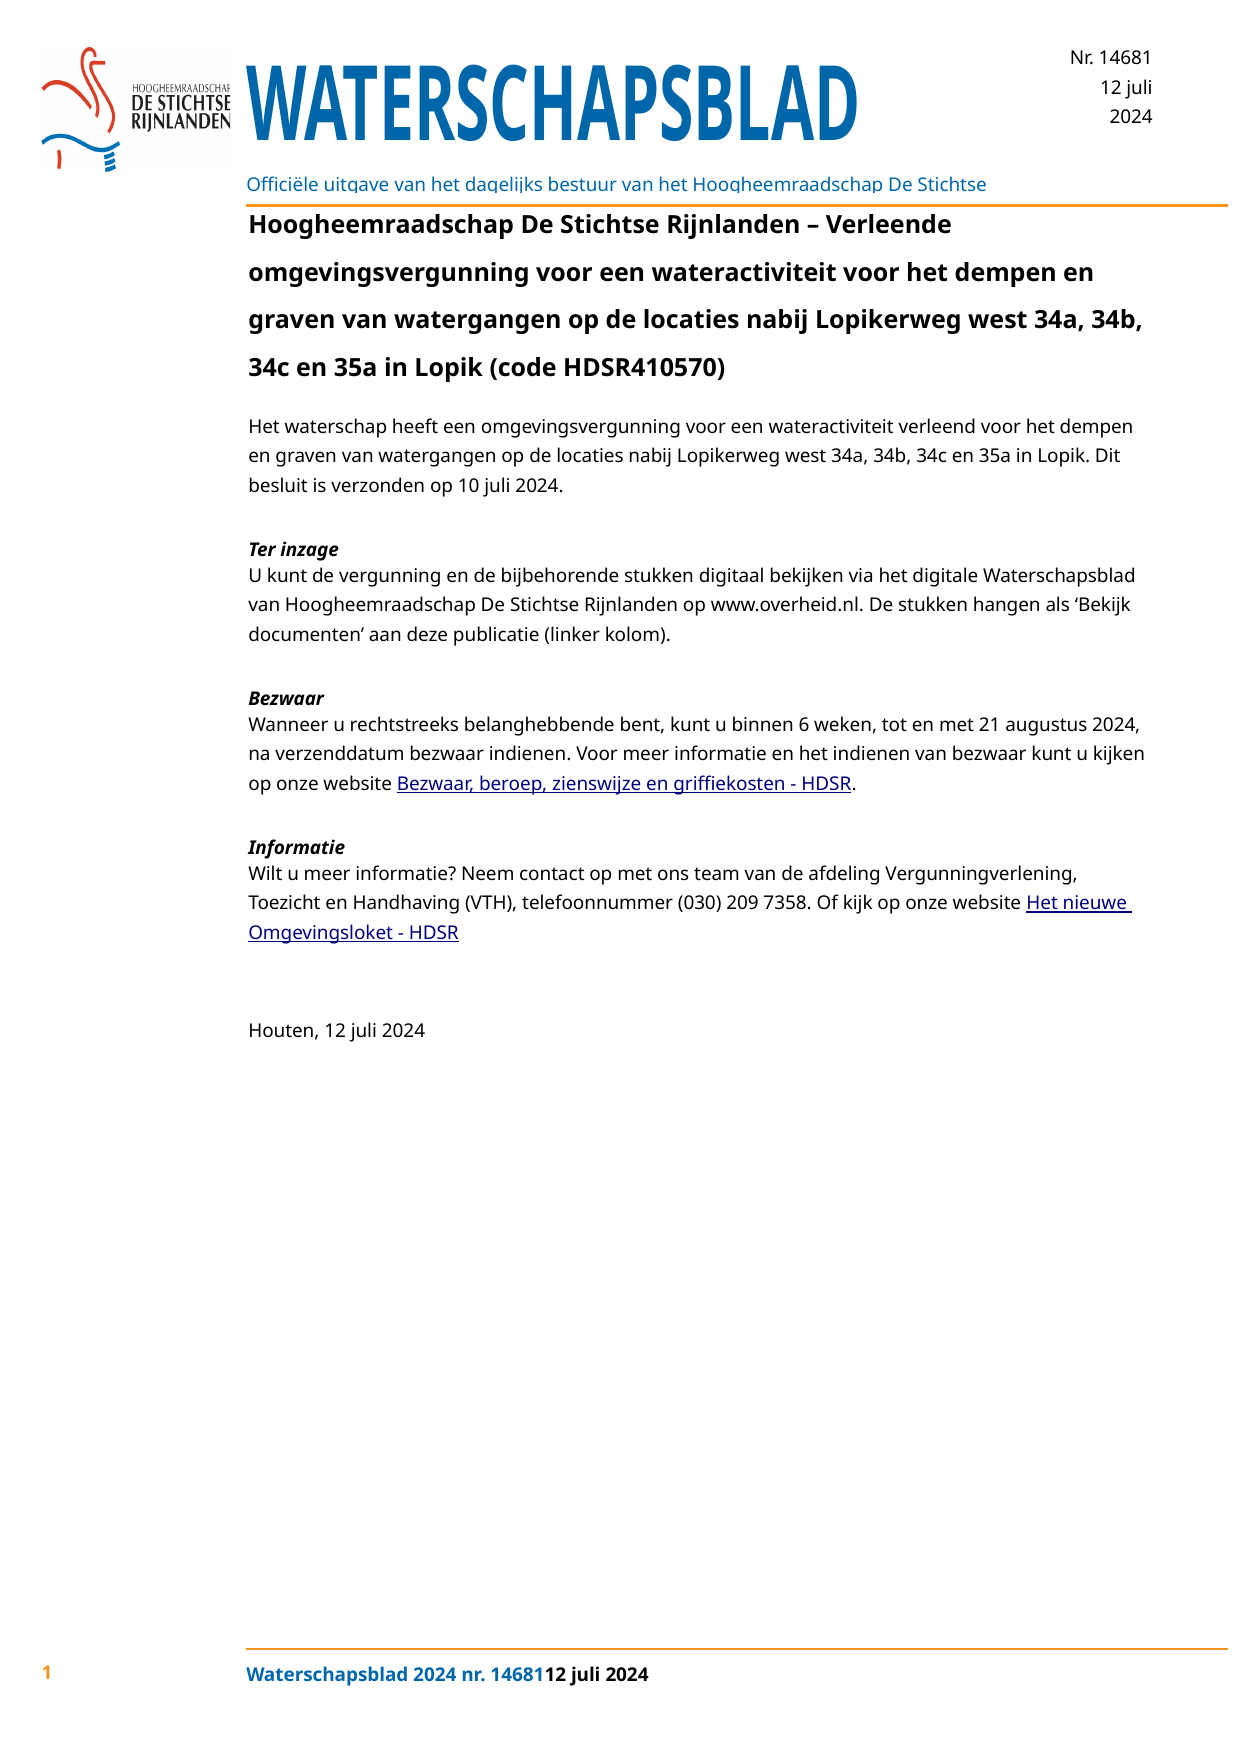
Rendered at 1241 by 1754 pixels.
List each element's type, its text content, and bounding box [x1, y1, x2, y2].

text U kunt de vergunning en de bijbehorende stukken digitaal bekijken via het digitale Waterschapsblad van Hoogheemraadschap De Stichtse Rijnlanden op www.overheid.nl. De stukken hangen als ‘Bekijk documenten’ aan deze publicatie (linker kolom). [248, 562, 1152, 647]
text Wanneer u rechtstreeks belanghebbende bent, kunt u binnen 6 weken, tot en met 21 augustus 2024, na verzenddatum bezwaar indienen. Voor meer informatie en het indienen van bezwaar kunt u kijken op onze website Bezwaar, beroep, zienswijze en griffiekosten - HDSR. [248, 711, 1152, 796]
text Hoogheemraadschap De Stichtse Rijnlanden – Verleende omgevingsvergunning voor een wateractiviteit voor het dempen en graven van watergangen op de locaties nabij Lopikerweg west 34a, 34b, 34c en 35a in Lopik (code HDSR410570) [248, 207, 1152, 384]
text Wilt u meer informatie? Neem contact op met ons team van de afdeling Vergunningverlening, Toezicht en Handhaving (VTH), telefoonnummer (030) 209 7358. Of kijk op onze website Het nieuwe Omgevingsloket - HDSR [248, 860, 1152, 944]
text Ter inzage [248, 536, 1152, 562]
text Het waterschap heeft een omgevingsvergunning voor een wateractiviteit verleend voor het dempen en graven van watergangen op de locaties nabij Lopikerweg west 34a, 34b, 34c en 35a in Lopik. Dit besluit is verzonden op 10 juli 2024. [248, 413, 1152, 498]
text Informatie [248, 834, 1152, 860]
text Bezwaar [248, 685, 1152, 711]
picture [41, 47, 231, 172]
text Houten, 12 juli 2024 [248, 1017, 1152, 1043]
